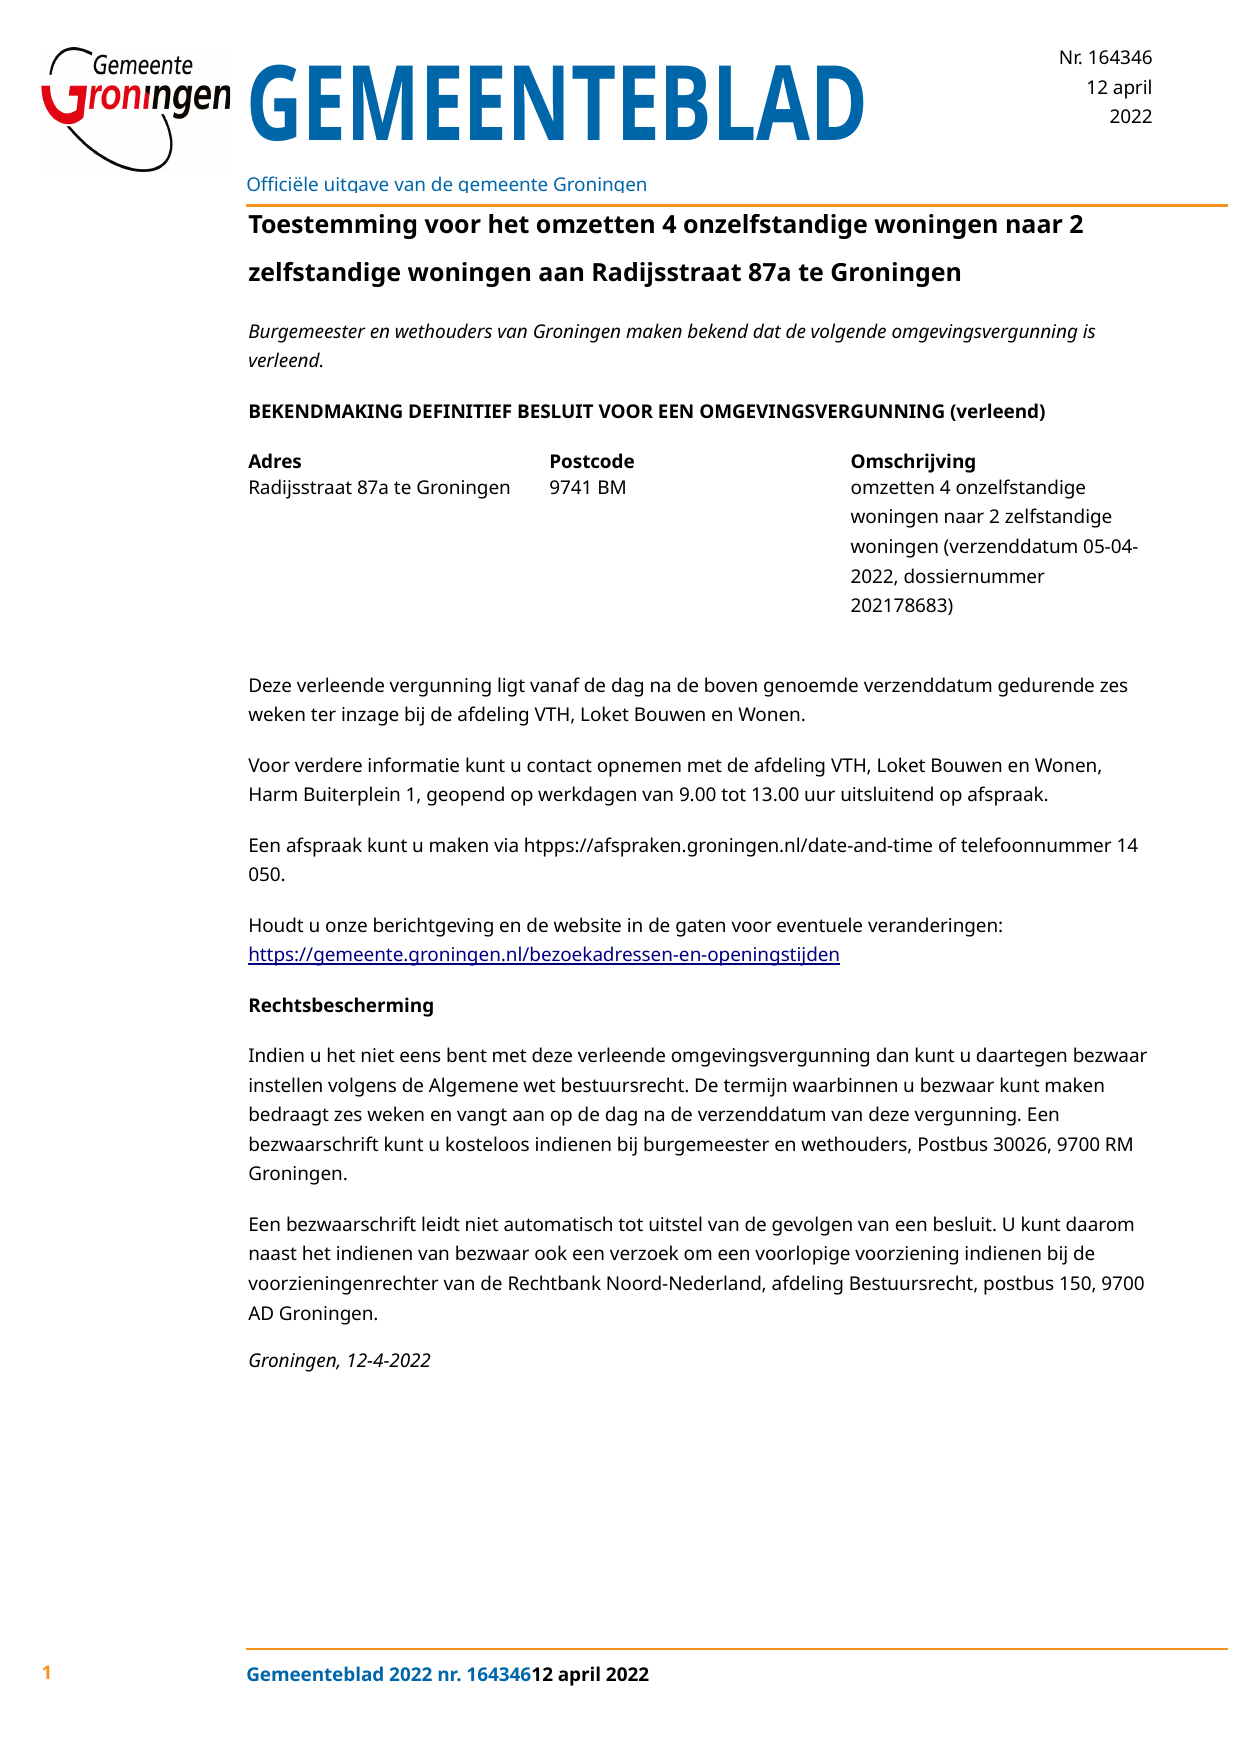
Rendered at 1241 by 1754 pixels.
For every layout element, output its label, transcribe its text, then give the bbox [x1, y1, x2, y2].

table_header Adres [248, 449, 549, 474]
text Groningen, 12-4-2022 [248, 1348, 1152, 1373]
table_cell omzetten 4 onzelfstandige woningen naar 2 zelfstandige woningen (verzenddatum 05-04-2022, dossiernummer 202178683) [850, 474, 1152, 618]
text Burgemeester en wethouders van Groningen maken bekend dat de volgende omgevingsvergunning is verleend. [248, 318, 1152, 373]
text Houdt u onze berichtgeving en de website in de gaten voor eventuele veranderingen: https://gemeente.groningen.nl/bezoekadressen-en-openingstijden [248, 912, 1152, 967]
picture [41, 47, 231, 172]
text Voor verdere informatie kunt u contact opnemen met de afdeling VTH, Loket Bouwen en Wonen, Harm Buiterplein 1, geopend op werkdagen van 9.00 tot 13.00 uur uitsluitend op afspraak. [248, 752, 1152, 807]
table_header Omschrijving [850, 449, 1152, 474]
text Indien u het niet eens bent met deze verleende omgevingsvergunning dan kunt u daartegen bezwaar instellen volgens de Algemene wet bestuursrecht. De termijn waarbinnen u bezwaar kunt maken bedraagt zes weken en vangt aan op de dag na de verzenddatum van deze vergunning. Een bezwaarschrift kunt u kosteloos indienen bij burgemeester en wethouders, Postbus 30026, 9700 RM Groningen. [248, 1042, 1152, 1186]
table_header Postcode [549, 449, 850, 474]
text Een afspraak kunt u maken via htpps://afspraken.groningen.nl/date-and-time of telefoonnummer 14 050. [248, 832, 1152, 887]
text Rechtsbescherming [248, 992, 1152, 1018]
text BEKENDMAKING DEFINITIEF BESLUIT VOOR EEN OMGEVINGSVERGUNNING (verleend) [248, 398, 1152, 424]
table_cell Radijsstraat 87a te Groningen [248, 474, 549, 618]
text Deze verleende vergunning ligt vanaf de dag na de boven genoemde verzenddatum gedurende zes weken ter inzage bij de afdeling VTH, Loket Bouwen en Wonen. [248, 672, 1152, 727]
table_cell 9741 BM [549, 474, 850, 618]
text Een bezwaarschrift leidt niet automatisch tot uitstel van de gevolgen van een besluit. U kunt daarom naast het indienen van bezwaar ook een verzoek om een voorlopige voorziening indienen bij de voorzieningenrechter van de Rechtbank Noord-Nederland, afdeling Bestuursrecht, postbus 150, 9700 AD Groningen. [248, 1211, 1152, 1326]
text Toestemming voor het omzetten 4 onzelfstandige woningen naar 2 zelfstandige woningen aan Radijsstraat 87a te Groningen [248, 207, 1152, 288]
